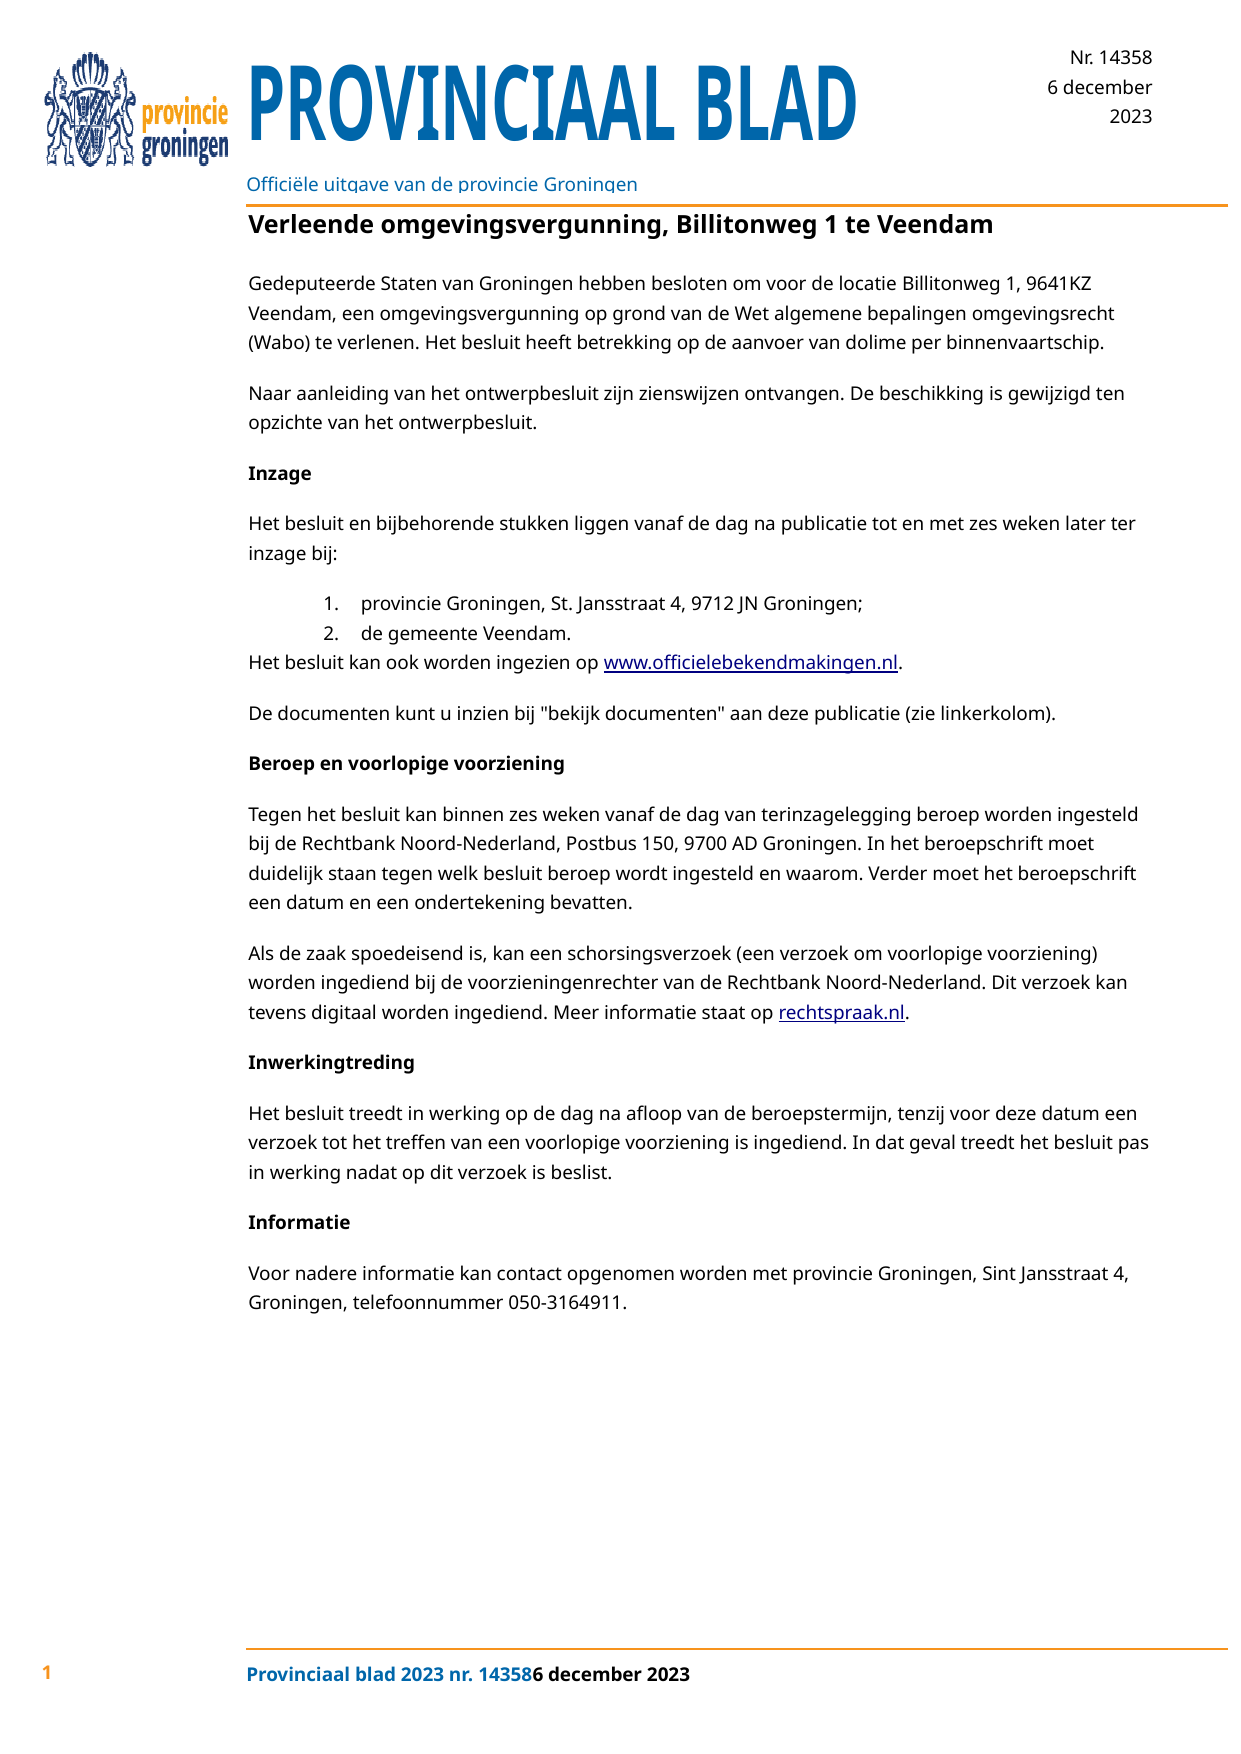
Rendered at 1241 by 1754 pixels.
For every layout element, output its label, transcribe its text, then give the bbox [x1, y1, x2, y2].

text De documenten kunt u inzien bij "bekijk documenten" aan deze publicatie (zie linkerkolom). [248, 700, 1152, 726]
text Als de zaak spoedeisend is, kan een schorsingsverzoek (een verzoek om voorlopige voorziening) worden ingediend bij de voorzieningenrechter van de Rechtbank Noord-Nederland. Dit verzoek kan tevens digitaal worden ingediend. Meer informatie staat op rechtspraak.nl. [248, 940, 1152, 1025]
text Verleende omgevingsvergunning, Billitonweg 1 te Veendam [248, 207, 1152, 241]
picture [41, 47, 231, 172]
text Het besluit treedt in werking op de dag na afloop van de beroepstermijn, tenzij voor deze datum een verzoek tot het treffen van een voorlopige voorziening is ingediend. In dat geval treedt het besluit pas in werking nadat op dit verzoek is beslist. [248, 1100, 1152, 1185]
list de gemeente Veendam. [323, 620, 1152, 646]
text Het besluit kan ook worden ingezien op www.officielebekendmakingen.nl. [248, 649, 1152, 675]
list provincie Groningen, St. Jansstraat 4, 9712 JN Groningen; [323, 590, 1152, 616]
text Inwerkingtreding [248, 1049, 1152, 1075]
text Gedeputeerde Staten van Groningen hebben besloten om voor de locatie Billitonweg 1, 9641KZ Veendam, een omgevingsvergunning op grond van de Wet algemene bepalingen omgevingsrecht (Wabo) te verlenen. Het besluit heeft betrekking op de aanvoer van dolime per binnenvaartschip. [248, 270, 1152, 355]
text Beroep en voorlopige voorziening [248, 750, 1152, 776]
text Naar aanleiding van het ontwerpbesluit zijn zienswijzen ontvangen. De beschikking is gewijzigd ten opzichte van het ontwerpbesluit. [248, 380, 1152, 435]
text Het besluit en bijbehorende stukken liggen vanaf de dag na publicatie tot en met zes weken later ter inzage bij: [248, 510, 1152, 566]
text Inzage [248, 460, 1152, 486]
text Voor nadere informatie kan contact opgenomen worden met provincie Groningen, Sint Jansstraat 4, Groningen, telefoonnummer 050-3164911. [248, 1260, 1152, 1315]
text Tegen het besluit kan binnen zes weken vanaf de dag van terinzagelegging beroep worden ingesteld bij de Rechtbank Noord-Nederland, Postbus 150, 9700 AD Groningen. In het beroepschrift moet duidelijk staan tegen welk besluit beroep wordt ingesteld en waarom. Verder moet het beroepschrift een datum en een ondertekening bevatten. [248, 801, 1152, 915]
text Informatie [248, 1209, 1152, 1235]
